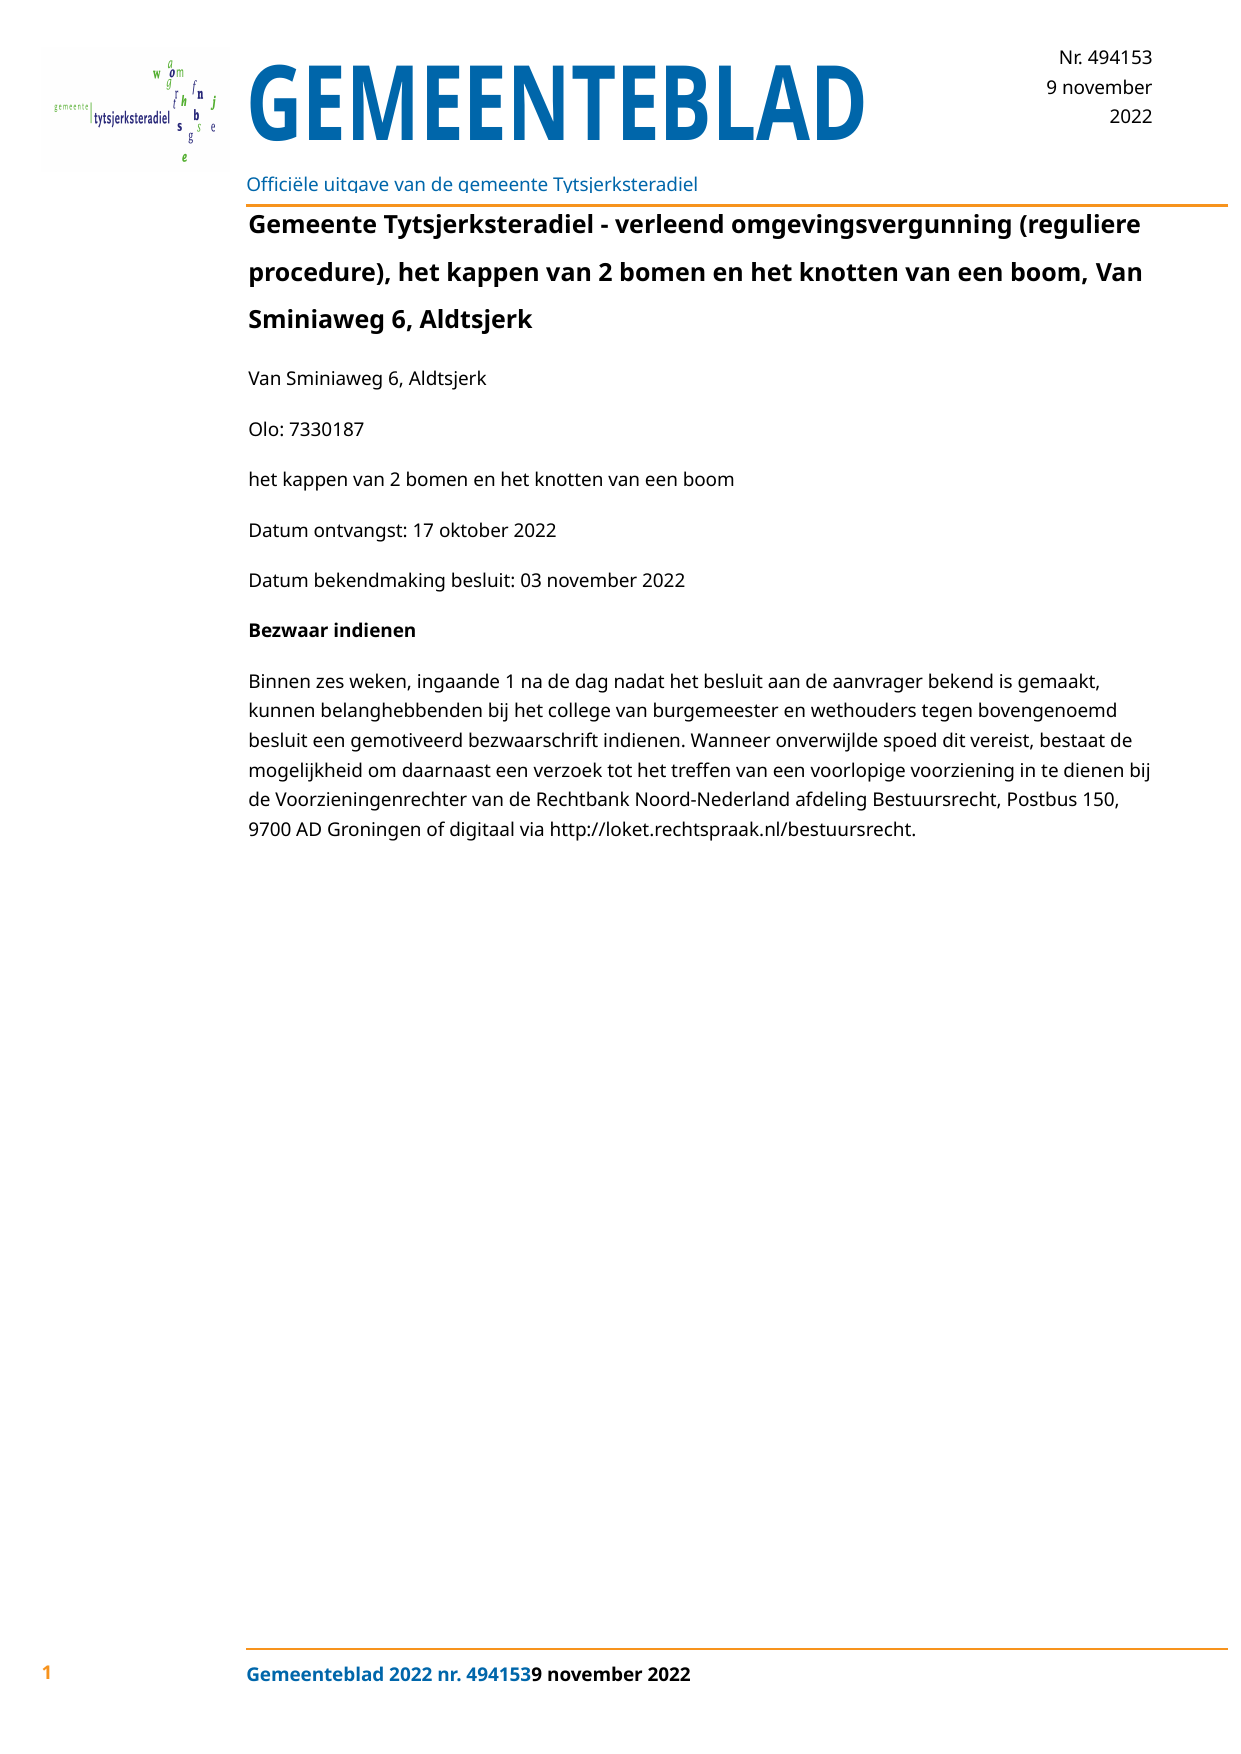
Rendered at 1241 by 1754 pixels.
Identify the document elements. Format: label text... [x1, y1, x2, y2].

picture [41, 47, 231, 172]
text Datum bekendmaking besluit: 03 november 2022 [248, 567, 1152, 593]
text Van Sminiaweg 6, Aldtsjerk [248, 366, 1152, 391]
text Gemeente Tytsjerksteradiel - verleend omgevingsvergunning (reguliere procedure), het kappen van 2 bomen en het knotten van een boom, Van Sminiaweg 6, Aldtsjerk [248, 207, 1152, 336]
text het kappen van 2 bomen en het knotten van een boom [248, 466, 1152, 492]
text Binnen zes weken, ingaande 1 na de dag nadat het besluit aan de aanvrager bekend is gemaakt, kunnen belanghebbenden bij het college van burgemeester en wethouders tegen bovengenoemd besluit een gemotiveerd bezwaarschrift indienen. Wanneer onverwijlde spoed dit vereist, bestaat de mogelijkheid om daarnaast een verzoek tot het treffen van een voorlopige voorziening in te dienen bij de Voorzieningenrechter van de Rechtbank Noord-Nederland afdeling Bestuursrecht, Postbus 150, 9700 AD Groningen of digitaal via http://loket.rechtspraak.nl/bestuursrecht. [248, 668, 1152, 842]
text Bezwaar indienen [248, 618, 1152, 643]
text Olo: 7330187 [248, 416, 1152, 442]
text Datum ontvangst: 17 oktober 2022 [248, 517, 1152, 542]
